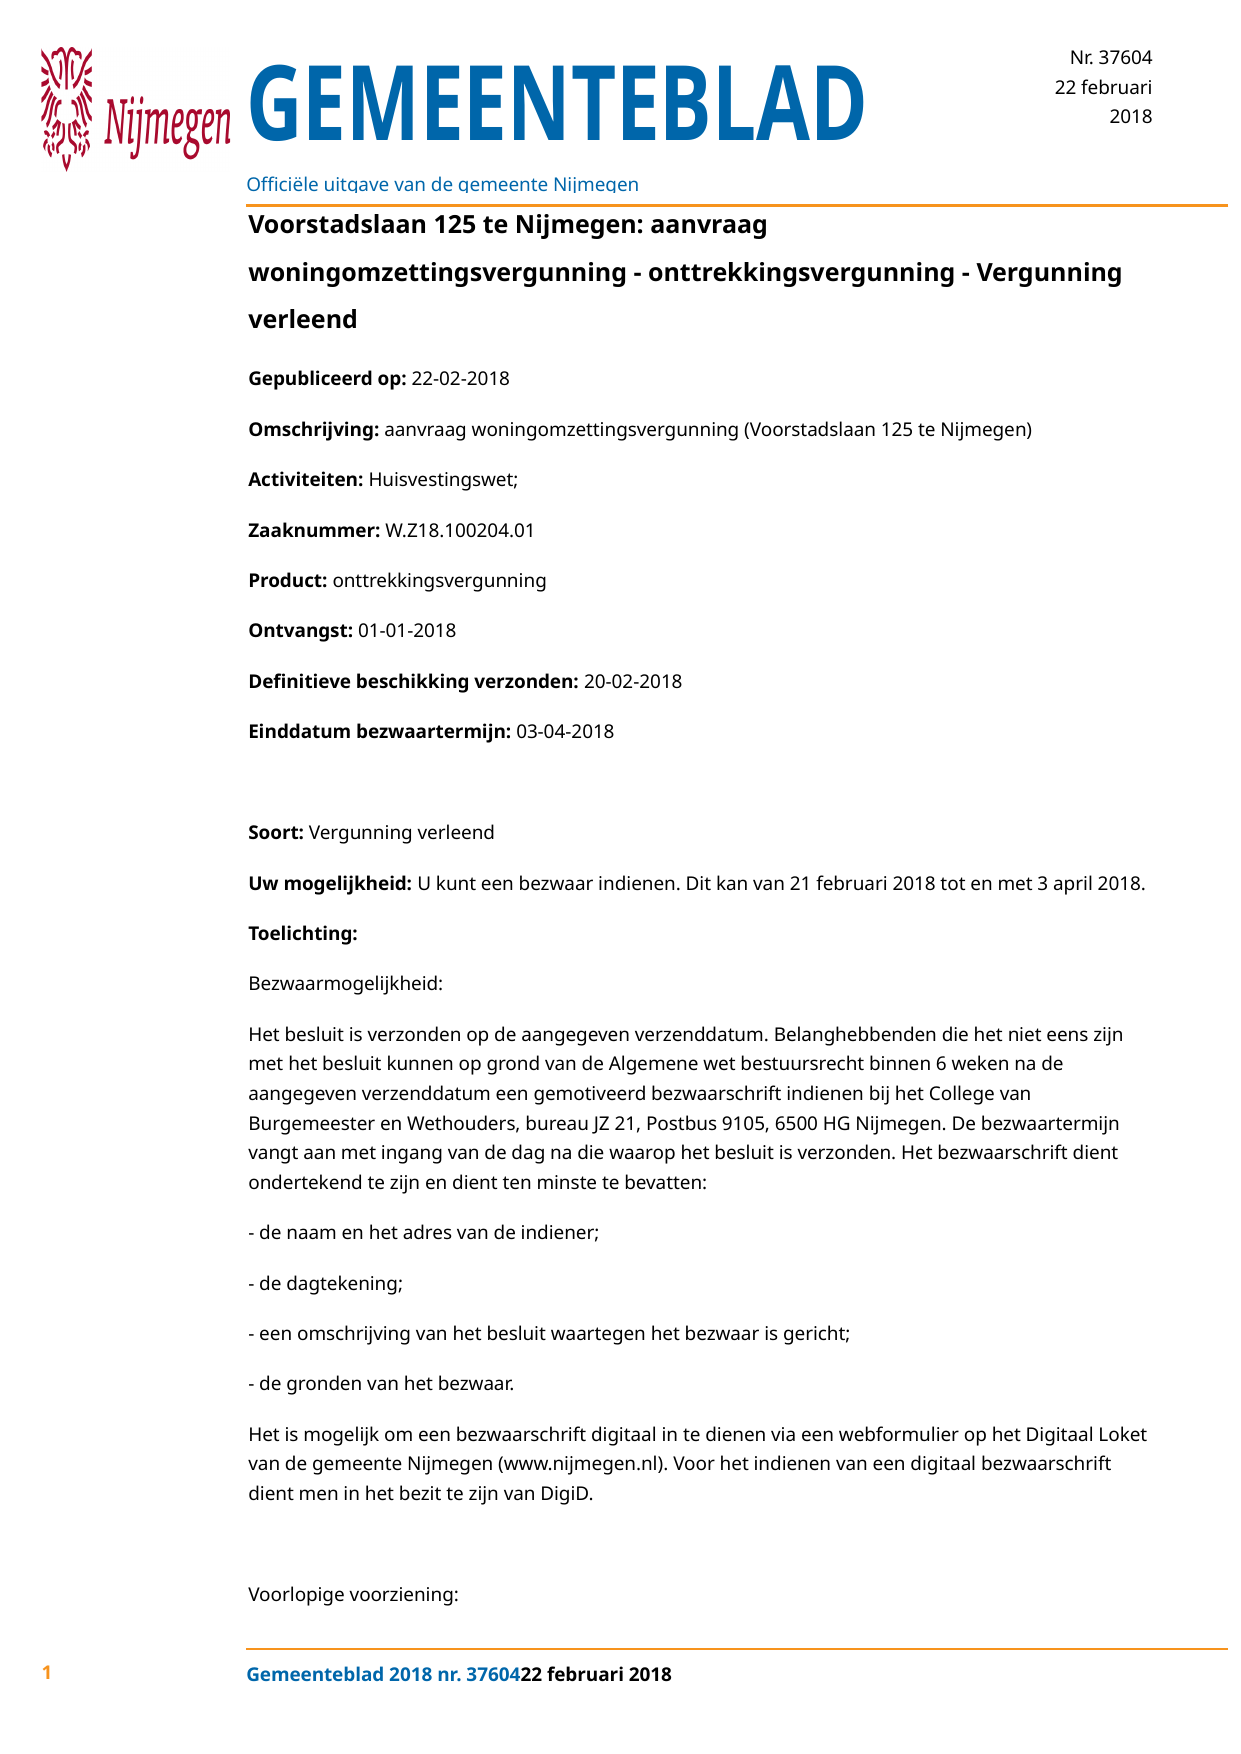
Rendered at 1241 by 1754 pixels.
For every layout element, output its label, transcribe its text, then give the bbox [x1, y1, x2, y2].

text - de dagtekening; [248, 1270, 1152, 1295]
text Activiteiten: Huisvestingswet; [248, 466, 1152, 492]
text Bezwaarmogelijkheid: [248, 971, 1152, 996]
text Ontvangst: 01-01-2018 [248, 618, 1152, 643]
picture [41, 47, 231, 172]
text Soort: Vergunning verleend [248, 819, 1152, 845]
text Het is mogelijk om een bezwaarschrift digitaal in te dienen via een webformulier op het Digitaal Loket van de gemeente Nijmegen (www.nijmegen.nl). Voor het indienen van een digitaal bezwaarschrift dient men in het bezit te zijn van DigiD. [248, 1421, 1152, 1506]
text Product: onttrekkingsvergunning [248, 567, 1152, 593]
text Zaaknummer: W.Z18.100204.01 [248, 517, 1152, 542]
text Voorstadslaan 125 te Nijmegen: aanvraag woningomzettingsvergunning - onttrekkingsvergunning - Vergunning verleend [248, 207, 1152, 336]
text Gepubliceerd op: 22-02-2018 [248, 366, 1152, 391]
text - een omschrijving van het besluit waartegen het bezwaar is gericht; [248, 1320, 1152, 1346]
text Toelichting: [248, 920, 1152, 946]
text Definitieve beschikking verzonden: 20-02-2018 [248, 668, 1152, 694]
text Het besluit is verzonden op de aangegeven verzenddatum. Belanghebbenden die het niet eens zijn met het besluit kunnen op grond van de Algemene wet bestuursrecht binnen 6 weken na de aangegeven verzenddatum een gemotiveerd bezwaarschrift indienen bij het College van Burgemeester en Wethouders, bureau JZ 21, Postbus 9105, 6500 HG Nijmegen. De bezwaartermijn vangt aan met ingang van de dag na die waarop het besluit is verzonden. Het bezwaarschrift dient ondertekend te zijn en dient ten minste te bevatten: [248, 1021, 1152, 1194]
text Voorlopige voorziening: [248, 1581, 1152, 1607]
text Uw mogelijkheid: U kunt een bezwaar indienen. Dit kan van 21 februari 2018 tot en met 3 april 2018. [248, 870, 1152, 895]
text Omschrijving: aanvraag woningomzettingsvergunning (Voorstadslaan 125 te Nijmegen) [248, 416, 1152, 442]
text - de naam en het adres van de indiener; [248, 1219, 1152, 1245]
text - de gronden van het bezwaar. [248, 1371, 1152, 1396]
text Einddatum bezwaartermijn: 03-04-2018 [248, 718, 1152, 744]
